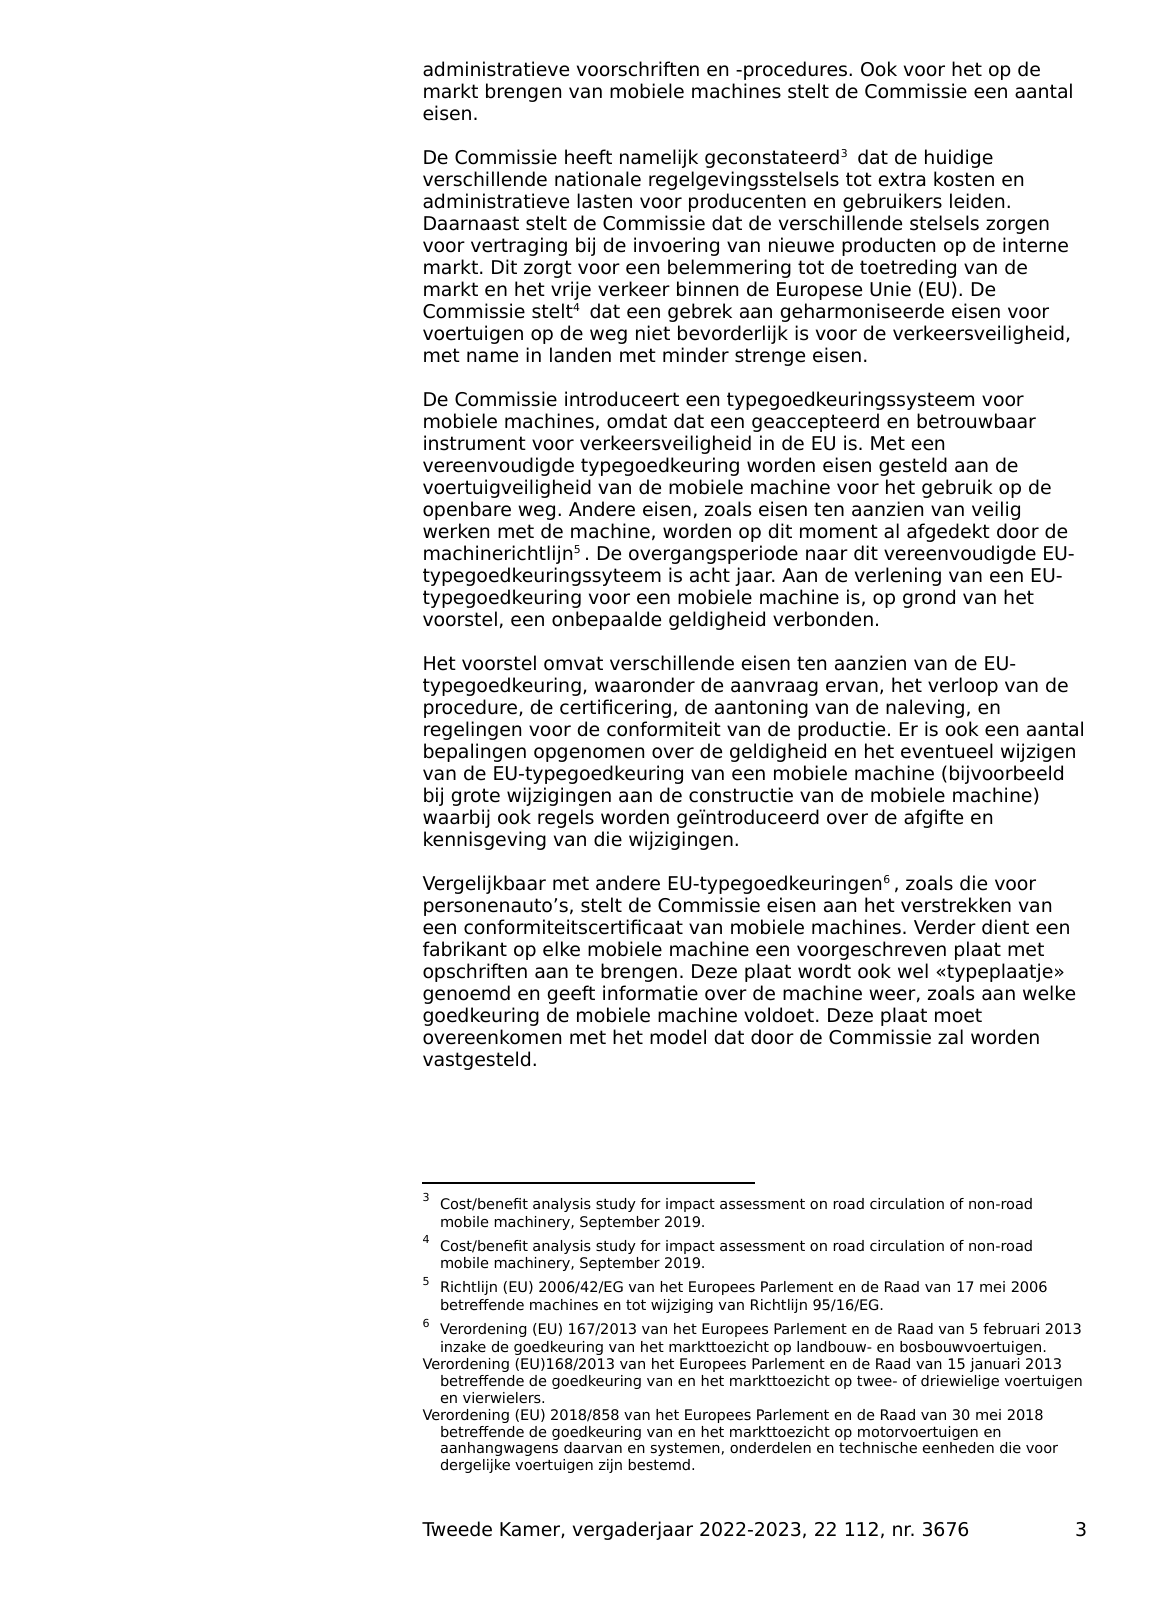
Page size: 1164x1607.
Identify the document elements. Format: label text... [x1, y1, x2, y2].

text administratieve voorschriften en -procedures. Ook voor het op de markt brengen van mobiele machines stelt de Commissie een aantal eisen. [422, 59, 1087, 125]
text Verordening (EU)168/2013 van het Europees Parlement en de Raad van 15 januari 2013 betreffende de goedkeuring van en het markttoezicht op twee- of driewielige voertuigen en vierwielers. [422, 1356, 1087, 1407]
text Verordening (EU) 2018/858 van het Europees Parlement en de Raad van 30 mei 2018 betreffende de goedkeuring van en het markttoezicht op motorvoertuigen en aanhangwagens daarvan en systemen, onderdelen en technische eenheden die voor dergelijke voertuigen zijn bestemd. [422, 1407, 1087, 1474]
text Richtlijn (EU) 2006/42/EG van het Europees Parlement en de Raad van 17 mei 2006 betreffende machines en tot wijziging van Richtlijn 95/16/EG. [422, 1275, 1087, 1314]
text De Commissie heeft namelijk geconstateerd dat de huidige verschillende nationale regelgevingsstelsels tot extra kosten en administratieve lasten voor producenten en gebruikers leiden. Daarnaast stelt de Commissie dat de verschillende stelsels zorgen voor vertraging bij de invoering van nieuwe producten op de interne markt. Dit zorgt voor een belemmering tot de toetreding van de markt en het vrije verkeer binnen de Europese Unie (EU). De Commissie stelt dat een gebrek aan geharmoniseerde eisen voor voertuigen op de weg niet bevorderlijk is voor de verkeersveiligheid, met name in landen met minder strenge eisen. [422, 147, 1087, 367]
text Het voorstel omvat verschillende eisen ten aanzien van de EU-typegoedkeuring, waaronder de aanvraag ervan, het verloop van de procedure, de certificering, de aantoning van de naleving, en regelingen voor de conformiteit van de productie. Er is ook een aantal bepalingen opgenomen over de geldigheid en het eventueel wijzigen van de EU-typegoedkeuring van een mobiele machine (bijvoorbeeld bij grote wijzigingen aan de constructie van de mobiele machine) waarbij ook regels worden geïntroduceerd over de afgifte en kennisgeving van die wijzigingen. [422, 653, 1087, 851]
text Cost/benefit analysis study for impact assessment on road circulation of non-road mobile machinery, September 2019. [422, 1233, 1087, 1272]
text Cost/benefit analysis study for impact assessment on road circulation of non-road mobile machinery, September 2019. [422, 1192, 1087, 1231]
text Vergelijkbaar met andere EU-typegoedkeuringen, zoals die voor personenauto’s, stelt de Commissie eisen aan het verstrekken van een conformiteitscertificaat van mobiele machines. Verder dient een fabrikant op elke mobiele machine een voorgeschreven plaat met opschriften aan te brengen. Deze plaat wordt ook wel «typeplaatje» genoemd en geeft informatie over de machine weer, zoals aan welke goedkeuring de mobiele machine voldoet. Deze plaat moet overeenkomen met het model dat door de Commissie zal worden vastgesteld. [422, 873, 1087, 1071]
text De Commissie introduceert een typegoedkeuringssysteem voor mobiele machines, omdat dat een geaccepteerd en betrouwbaar instrument voor verkeersveiligheid in de EU is. Met een vereenvoudigde typegoedkeuring worden eisen gesteld aan de voertuigveiligheid van de mobiele machine voor het gebruik op de openbare weg. Andere eisen, zoals eisen ten aanzien van veilig werken met de machine, worden op dit moment al afgedekt door de machinerichtlijn. De overgangsperiode naar dit vereenvoudigde EU-typegoedkeuringssyteem is acht jaar. Aan de verlening van een EU-typegoedkeuring voor een mobiele machine is, op grond van het voorstel, een onbepaalde geldigheid verbonden. [422, 389, 1087, 631]
text Verordening (EU) 167/2013 van het Europees Parlement en de Raad van 5 februari 2013 inzake de goedkeuring van het markttoezicht op landbouw- en bosbouwvoertuigen. [422, 1317, 1087, 1356]
